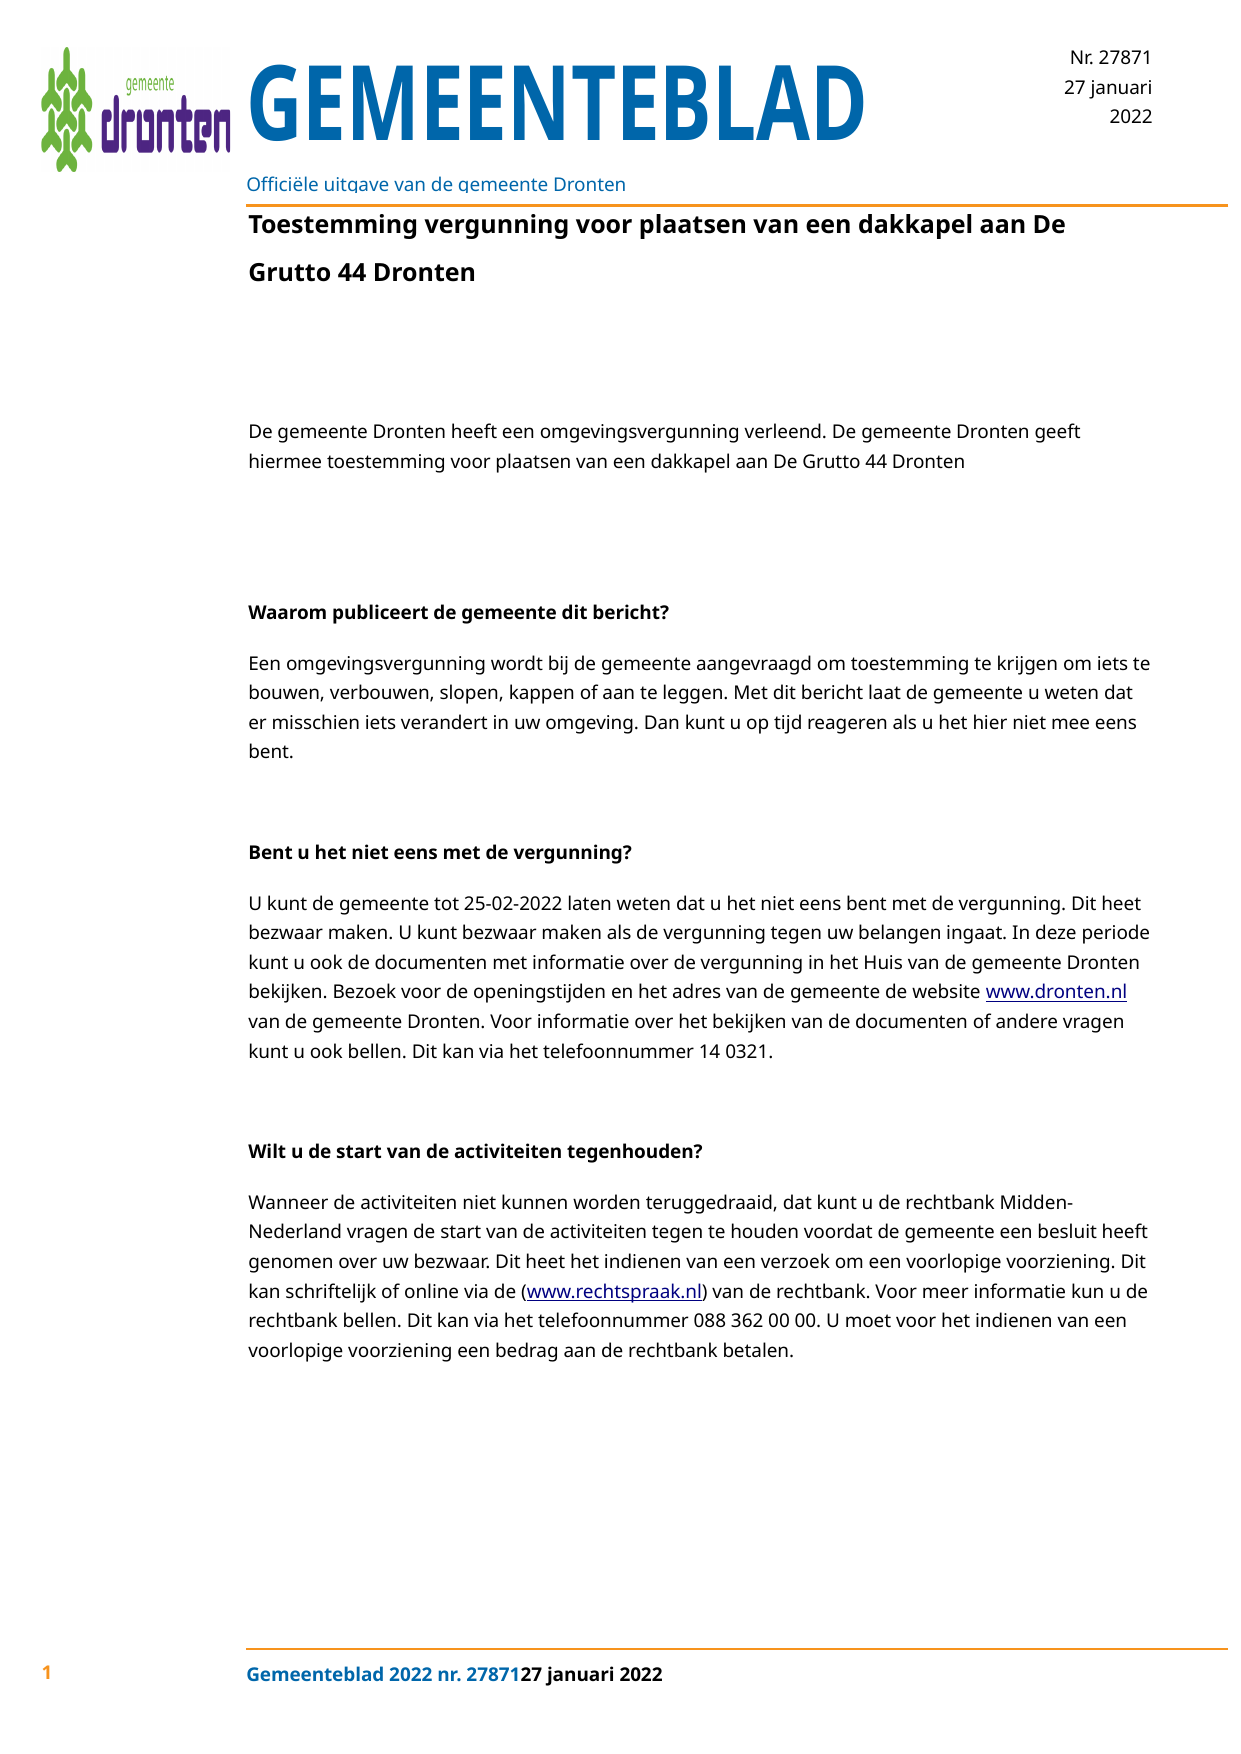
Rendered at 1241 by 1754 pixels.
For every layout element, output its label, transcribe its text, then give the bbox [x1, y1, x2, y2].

text Wanneer de activiteiten niet kunnen worden teruggedraaid, dat kunt u de rechtbank Midden-Nederland vragen de start van de activiteiten tegen te houden voordat de gemeente een besluit heeft genomen over uw bezwaar. Dit heet het indienen van een verzoek om een voorlopige voorziening. Dit kan schriftelijk of online via de (www.rechtspraak.nl) van de rechtbank. Voor meer informatie kun u de rechtbank bellen. Dit kan via het telefoonnummer 088 362 00 00. U moet voor het indienen van een voorlopige voorziening een bedrag aan de rechtbank betalen. [248, 1189, 1152, 1363]
text Waarom publiceert de gemeente dit bericht? [248, 599, 1152, 625]
text De gemeente Dronten heeft een omgevingsvergunning verleend. De gemeente Dronten geeft hiermee toestemming voor plaatsen van een dakkapel aan De Grutto 44 Dronten [248, 419, 1152, 474]
text Een omgevingsvergunning wordt bij de gemeente aangevraagd om toestemming te krijgen om iets te bouwen, verbouwen, slopen, kappen of aan te leggen. Met dit bericht laat de gemeente u weten dat er misschien iets verandert in uw omgeving. Dan kunt u op tijd reageren als u het hier niet mee eens bent. [248, 650, 1152, 764]
text Wilt u de start van de activiteiten tegenhouden? [248, 1139, 1152, 1164]
text U kunt de gemeente tot 25-02-2022 laten weten dat u het niet eens bent met de vergunning. Dit heet bezwaar maken. U kunt bezwaar maken als de vergunning tegen uw belangen ingaat. In deze periode kunt u ook de documenten met informatie over de vergunning in het Huis van de gemeente Dronten bekijken. Bezoek voor de openingstijden en het adres van de gemeente de website www.dronten.nl van de gemeente Dronten. Voor informatie over het bekijken van de documenten of andere vragen kunt u ook bellen. Dit kan via het telefoonnummer 14 0321. [248, 890, 1152, 1064]
text Toestemming vergunning voor plaatsen van een dakkapel aan De Grutto 44 Dronten [248, 207, 1152, 288]
text Bent u het niet eens met de vergunning? [248, 839, 1152, 865]
picture [41, 47, 231, 172]
